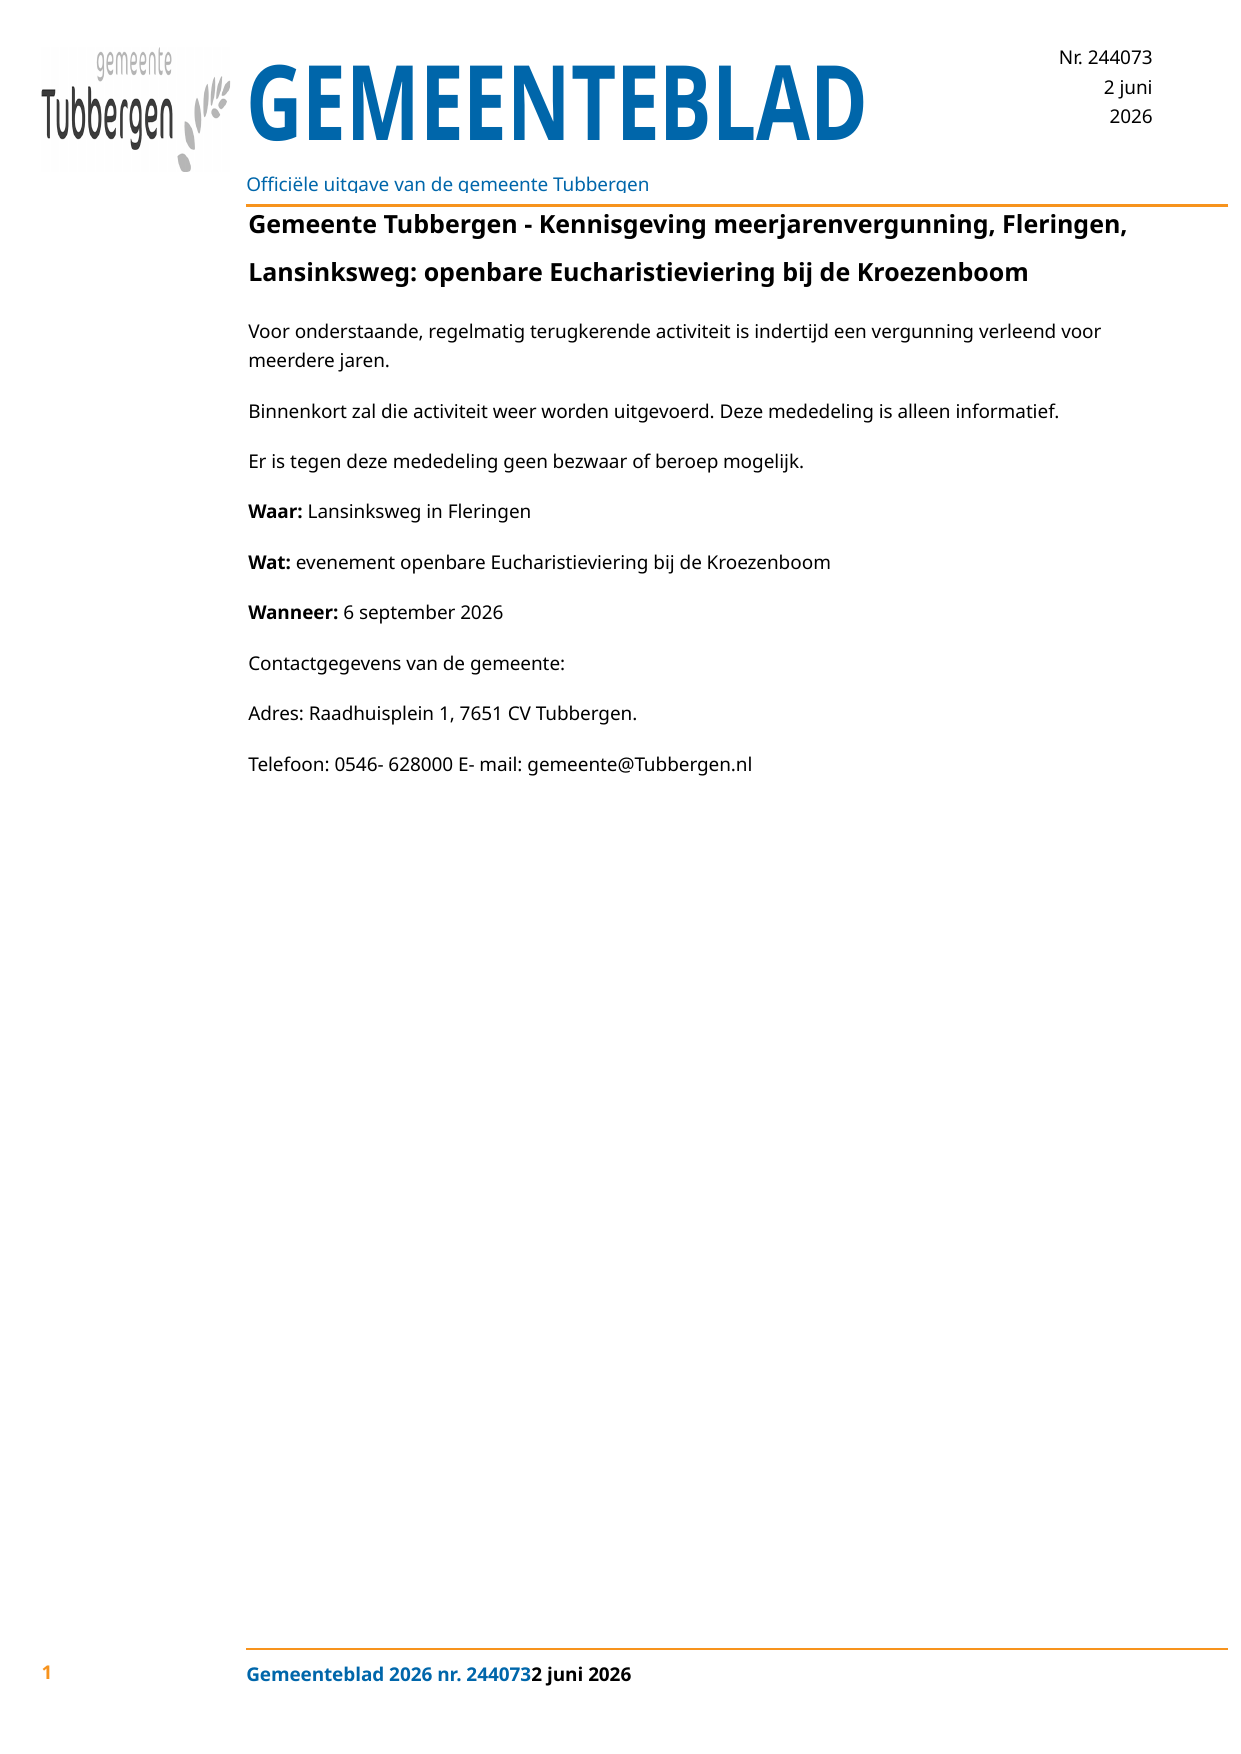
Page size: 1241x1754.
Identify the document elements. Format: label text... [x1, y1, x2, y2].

text Gemeente Tubbergen - Kennisgeving meerjarenvergunning, Fleringen, Lansinksweg: openbare Eucharistieviering bij de Kroezenboom [248, 207, 1152, 288]
text Contactgegevens van de gemeente: [248, 650, 1152, 676]
text Waar: Lansinksweg in Fleringen [248, 499, 1152, 524]
text Binnenkort zal die activiteit weer worden uitgevoerd. Deze mededeling is alleen informatief. [248, 398, 1152, 424]
picture [41, 47, 231, 172]
text Wanneer: 6 september 2026 [248, 599, 1152, 625]
text Voor onderstaande, regelmatig terugkerende activiteit is indertijd een vergunning verleend voor meerdere jaren. [248, 318, 1152, 373]
text Adres: Raadhuisplein 1, 7651 CV Tubbergen. [248, 700, 1152, 726]
text Telefoon: 0546- 628000 E- mail: gemeente@Tubbergen.nl [248, 751, 1152, 777]
text Er is tegen deze mededeling geen bezwaar of beroep mogelijk. [248, 448, 1152, 474]
text Wat: evenement openbare Eucharistieviering bij de Kroezenboom [248, 549, 1152, 575]
